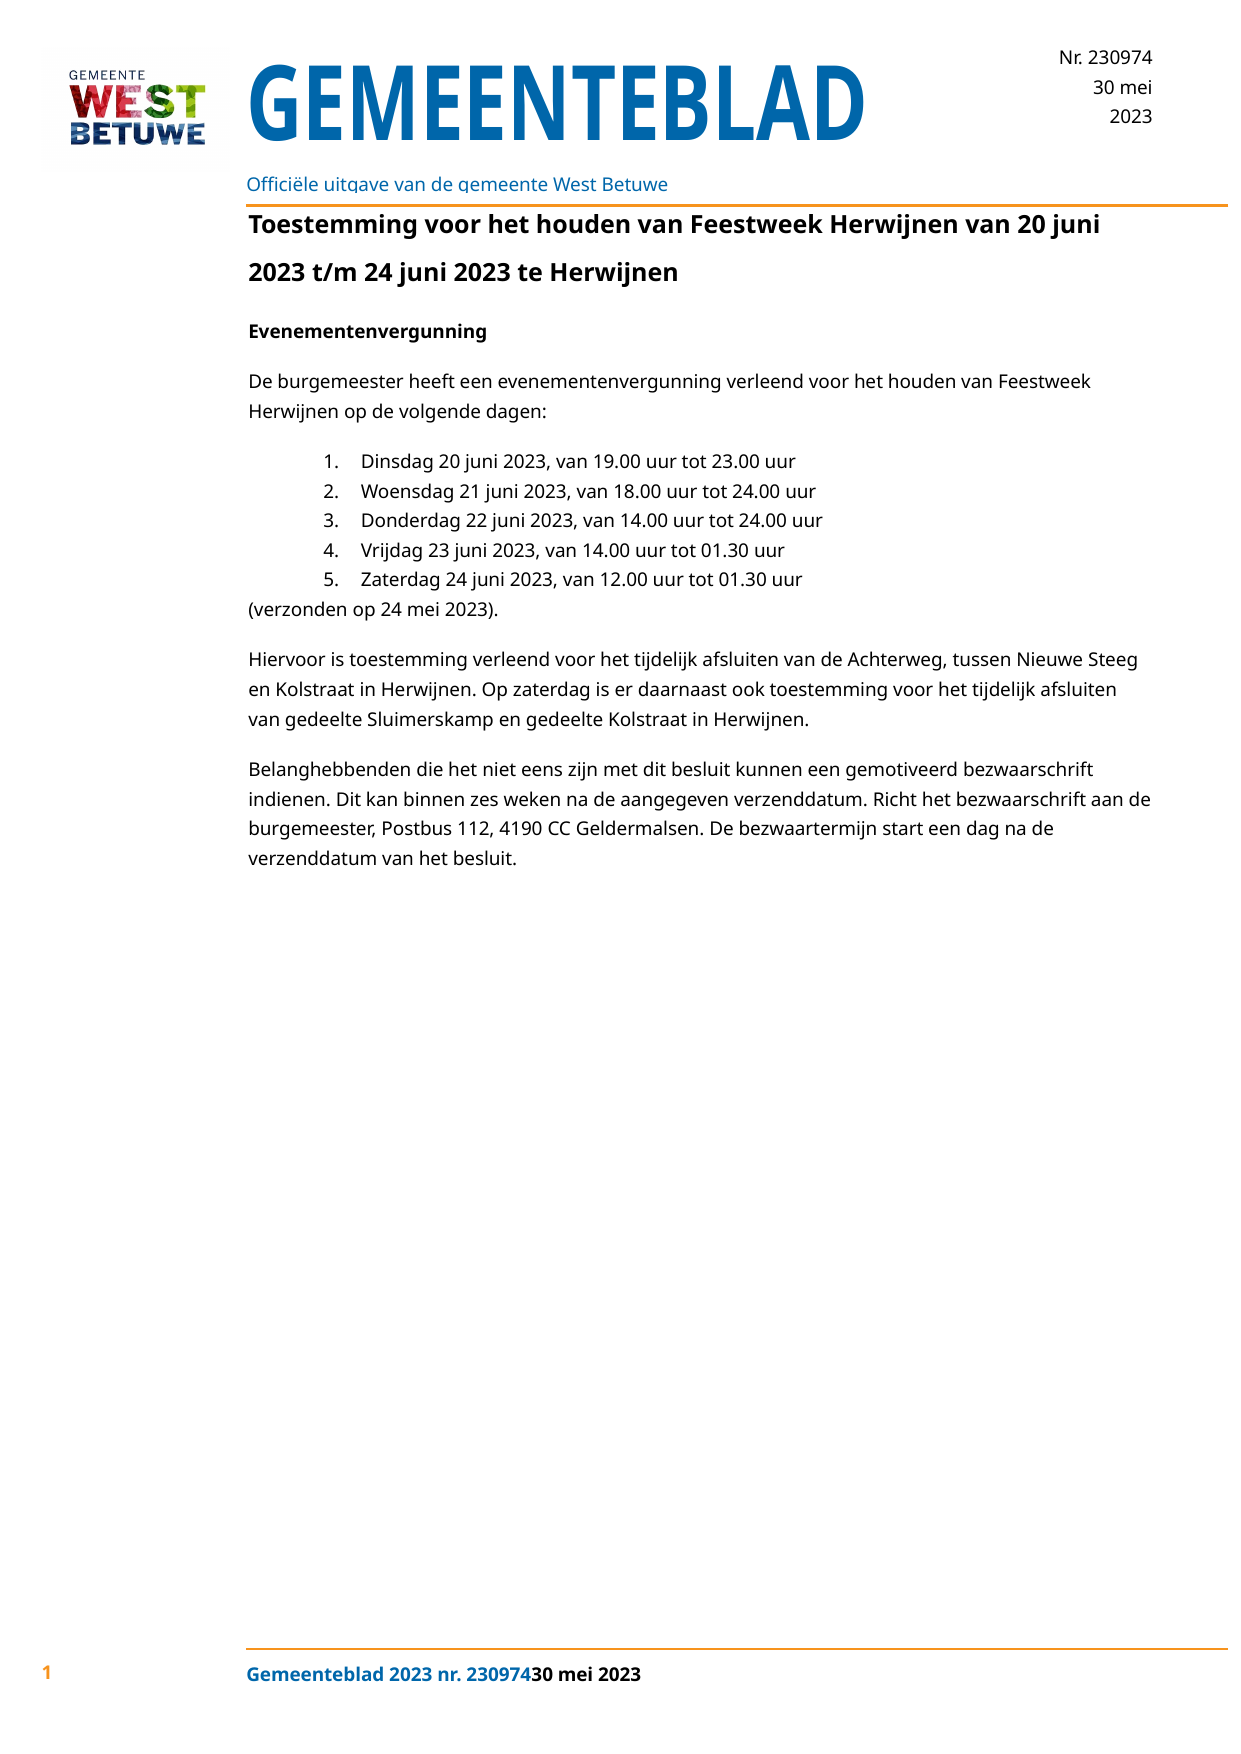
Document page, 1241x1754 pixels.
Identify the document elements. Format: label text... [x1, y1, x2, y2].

text Evenementenvergunning [248, 318, 1152, 344]
list Dinsdag 20 juni 2023, van 19.00 uur tot 23.00 uur [323, 448, 1152, 474]
list Zaterdag 24 juni 2023, van 12.00 uur tot 01.30 uur [323, 567, 1152, 592]
text Hiervoor is toestemming verleend voor het tijdelijk afsluiten van de Achterweg, tussen Nieuwe Steeg en Kolstraat in Herwijnen. Op zaterdag is er daarnaast ook toestemming voor het tijdelijk afsluiten van gedeelte Sluimerskamp en gedeelte Kolstraat in Herwijnen. [248, 647, 1152, 732]
text Toestemming voor het houden van Feestweek Herwijnen van 20 juni 2023 t/m 24 juni 2023 te Herwijnen [248, 207, 1152, 288]
picture [41, 47, 231, 172]
list Woensdag 21 juni 2023, van 18.00 uur tot 24.00 uur [323, 478, 1152, 504]
text (verzonden op 24 mei 2023). [248, 596, 1152, 622]
text Belanghebbenden die het niet eens zijn met dit besluit kunnen een gemotiveerd bezwaarschrift indienen. Dit kan binnen zes weken na de aangegeven verzenddatum. Richt het bezwaarschrift aan de burgemeester, Postbus 112, 4190 CC Geldermalsen. De bezwaartermijn start een dag na de verzenddatum van het besluit. [248, 756, 1152, 871]
text De burgemeester heeft een evenementenvergunning verleend voor het houden van Feestweek Herwijnen op de volgende dagen: [248, 368, 1152, 424]
list Donderdag 22 juni 2023, van 14.00 uur tot 24.00 uur [323, 507, 1152, 533]
list Vrijdag 23 juni 2023, van 14.00 uur tot 01.30 uur [323, 537, 1152, 563]
